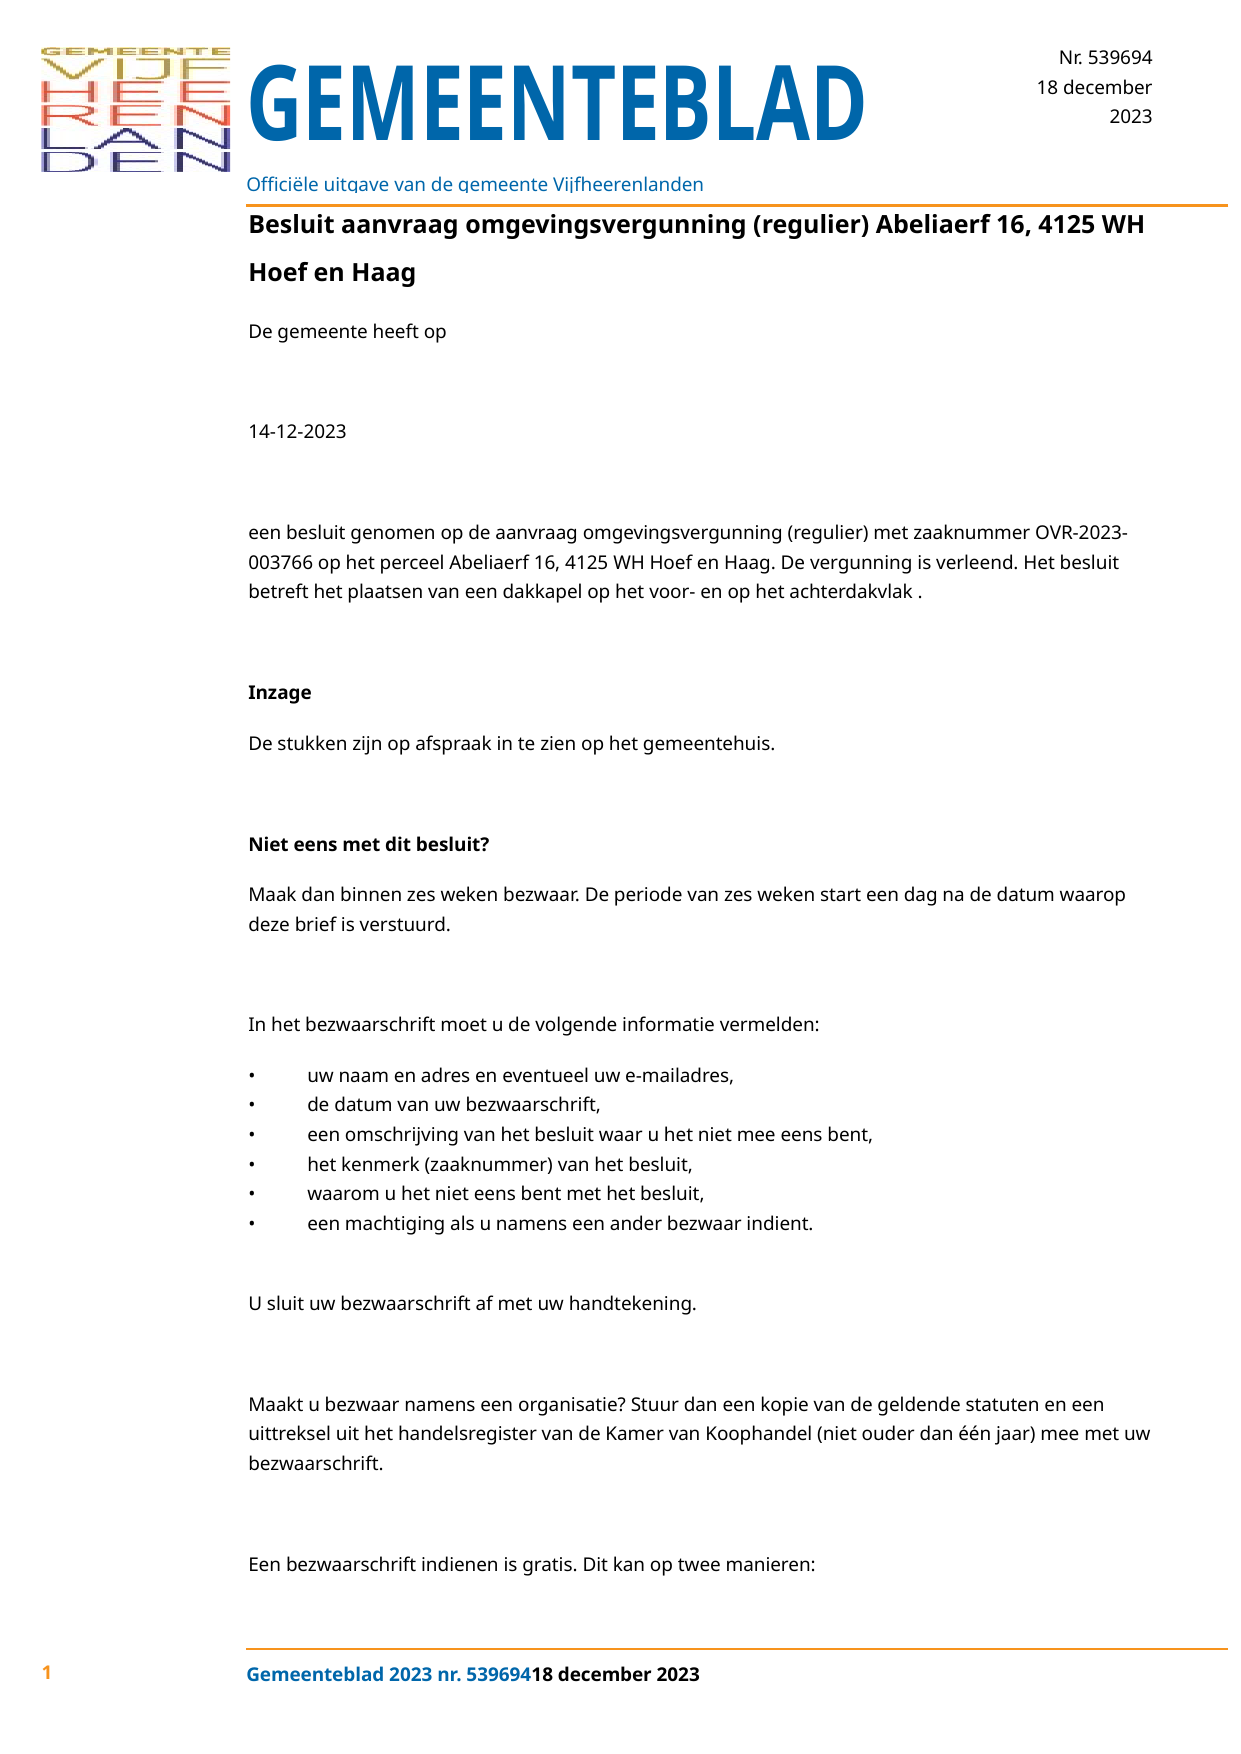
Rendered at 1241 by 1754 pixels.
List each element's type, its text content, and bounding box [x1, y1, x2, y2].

text Maak dan binnen zes weken bezwaar. De periode van zes weken start een dag na de datum waarop deze brief is verstuurd. [248, 881, 1152, 937]
text 14-12-2023 [248, 419, 1152, 444]
text De gemeente heeft op [248, 318, 1152, 344]
text Besluit aanvraag omgevingsvergunning (regulier) Abeliaerf 16, 4125 WH Hoef en Haag [248, 207, 1152, 288]
list waarom u het niet eens bent met het besluit, [248, 1180, 1152, 1206]
list uw naam en adres en eventueel uw e-mailadres, [248, 1062, 1152, 1088]
text een besluit genomen op de aanvraag omgevingsvergunning (regulier) met zaaknummer OVR-2023-003766 op het perceel Abeliaerf 16, 4125 WH Hoef en Haag. De vergunning is verleend. Het besluit betreft het plaatsen van een dakkapel op het voor- en op het achterdakvlak . [248, 519, 1152, 604]
list een machtiging als u namens een ander bezwaar indient. [248, 1210, 1152, 1236]
text Inzage [248, 679, 1152, 705]
text In het bezwaarschrift moet u de volgende informatie vermelden: [248, 1012, 1152, 1037]
text De stukken zijn op afspraak in te zien op het gemeentehuis. [248, 730, 1152, 756]
text Niet eens met dit besluit? [248, 831, 1152, 857]
text Maakt u bezwaar namens een organisatie? Stuur dan een kopie van de geldende statuten en een uittreksel uit het handelsregister van de Kamer van Koophandel (niet ouder dan één jaar) mee met uw bezwaarschrift. [248, 1391, 1152, 1476]
text U sluit uw bezwaarschrift af met uw handtekening. [248, 1290, 1152, 1316]
picture [41, 47, 231, 172]
list een omschrijving van het besluit waar u het niet mee eens bent, [248, 1121, 1152, 1147]
text Een bezwaarschrift indienen is gratis. Dit kan op twee manieren: [248, 1551, 1152, 1577]
list de datum van uw bezwaarschrift, [248, 1092, 1152, 1117]
list het kenmerk (zaaknummer) van het besluit, [248, 1151, 1152, 1177]
